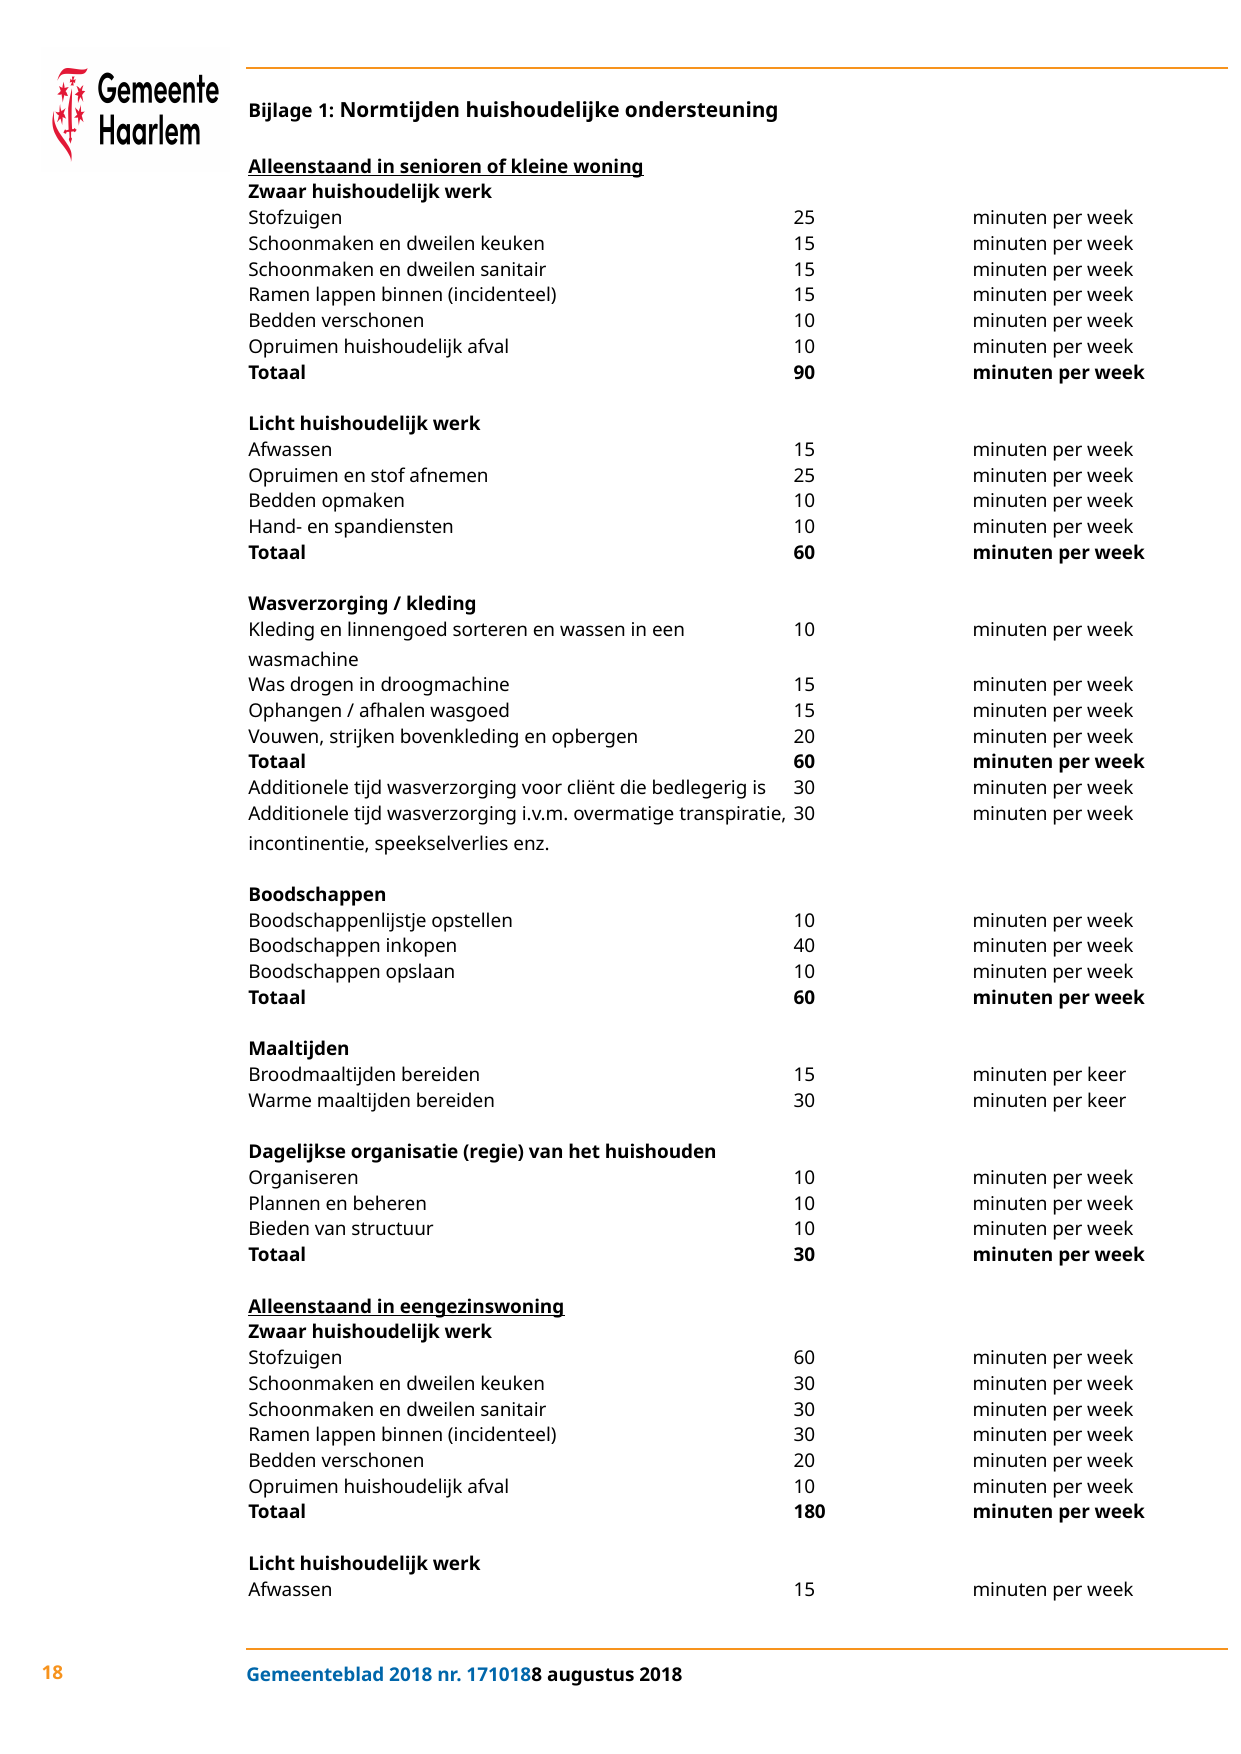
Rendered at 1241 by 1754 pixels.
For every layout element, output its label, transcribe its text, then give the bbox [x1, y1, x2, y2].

table_cell 15 [793, 436, 972, 462]
table_cell Opruimen huishoudelijk afval [248, 333, 793, 359]
table_cell Boodschappen inkopen [248, 933, 793, 958]
table_cell 15 [793, 230, 972, 256]
table_cell minuten per week [973, 256, 1152, 282]
table_cell [248, 385, 1152, 410]
table_cell Bedden verschonen [248, 1447, 793, 1473]
table_cell 15 [793, 282, 972, 307]
table_cell Wasverzorging / kleding [248, 590, 1152, 616]
table_cell minuten per week [973, 488, 1152, 513]
table_cell minuten per week [973, 697, 1152, 723]
table_cell minuten per week [973, 958, 1152, 984]
table_cell 30 [793, 1087, 972, 1113]
table_cell 10 [793, 616, 972, 671]
table_cell 30 [793, 1370, 972, 1396]
table_cell Dagelijkse organisatie (regie) van het huishouden [248, 1139, 1152, 1164]
table_cell 20 [793, 723, 972, 749]
table_cell Afwassen [248, 1576, 793, 1602]
table_cell [248, 565, 1152, 590]
table_cell Warme maaltijden bereiden [248, 1087, 793, 1113]
text Bijlage 1: Normtijden huishoudelijke ondersteuning [248, 95, 1152, 123]
table_cell minuten per week [973, 436, 1152, 462]
table_cell minuten per week [973, 1447, 1152, 1473]
table_cell 10 [793, 308, 972, 333]
table_cell Totaal [248, 1499, 793, 1524]
table_cell Alleenstaand in eengezinswoning [248, 1293, 1152, 1318]
table_cell minuten per week [973, 616, 1152, 671]
table_cell Bedden opmaken [248, 488, 793, 513]
table_cell 25 [793, 205, 972, 230]
table_cell 10 [793, 907, 972, 933]
table_cell minuten per week [973, 1216, 1152, 1241]
table_cell Boodschappen opslaan [248, 958, 793, 984]
table_cell minuten per week [973, 1473, 1152, 1499]
table_cell Hand- en spandiensten [248, 513, 793, 539]
table_cell minuten per week [973, 800, 1152, 855]
table_cell minuten per week [973, 933, 1152, 958]
table_cell Totaal [248, 984, 793, 1010]
table_cell minuten per week [973, 230, 1152, 256]
table_cell minuten per week [973, 774, 1152, 800]
table_cell minuten per week [973, 907, 1152, 933]
table_cell 30 [793, 1241, 972, 1267]
table_cell Bedden verschonen [248, 308, 793, 333]
table_cell 30 [793, 1421, 972, 1447]
table_cell Vouwen, strijken bovenkleding en opbergen [248, 723, 793, 749]
table_cell [248, 1010, 1152, 1036]
table_cell minuten per week [973, 749, 1152, 774]
table_cell minuten per keer [973, 1061, 1152, 1087]
table_cell 15 [793, 256, 972, 282]
table_cell minuten per week [973, 539, 1152, 565]
table_cell 40 [793, 933, 972, 958]
table_cell Maaltijden [248, 1036, 1152, 1061]
table_cell Schoonmaken en dweilen sanitair [248, 256, 793, 282]
table_cell [248, 1524, 1152, 1550]
table_cell minuten per week [973, 308, 1152, 333]
table_cell 15 [793, 1061, 972, 1087]
table_cell Licht huishoudelijk werk [248, 410, 1152, 436]
table_cell minuten per week [973, 513, 1152, 539]
table_cell minuten per week [973, 1241, 1152, 1267]
table_cell minuten per week [973, 723, 1152, 749]
table_cell Broodmaaltijden bereiden [248, 1061, 793, 1087]
table_cell Schoonmaken en dweilen keuken [248, 1370, 793, 1396]
table_cell Boodschappen [248, 881, 1152, 907]
table_cell Was drogen in droogmachine [248, 671, 793, 697]
table_cell [248, 855, 1152, 881]
table_cell 10 [793, 958, 972, 984]
table_cell minuten per week [973, 282, 1152, 307]
table_cell Zwaar huishoudelijk werk [248, 1319, 1152, 1344]
table_cell 60 [793, 984, 972, 1010]
table_cell 30 [793, 1396, 972, 1421]
table_cell 30 [793, 774, 972, 800]
table_cell minuten per week [973, 1164, 1152, 1190]
table_cell minuten per week [973, 1396, 1152, 1421]
table_cell [248, 1267, 1152, 1293]
table_cell 15 [793, 697, 972, 723]
table_cell Ophangen / afhalen wasgoed [248, 697, 793, 723]
table_cell Schoonmaken en dweilen keuken [248, 230, 793, 256]
table_cell 180 [793, 1499, 972, 1524]
table_cell 10 [793, 1473, 972, 1499]
table_cell Totaal [248, 359, 793, 384]
table_cell 15 [793, 671, 972, 697]
table_cell minuten per week [973, 671, 1152, 697]
table_cell 10 [793, 513, 972, 539]
table_cell Totaal [248, 539, 793, 565]
table_cell Plannen en beheren [248, 1190, 793, 1216]
table_cell 25 [793, 462, 972, 487]
table_cell [248, 1113, 1152, 1138]
table_cell 10 [793, 1164, 972, 1190]
table_cell 60 [793, 539, 972, 565]
table_cell 10 [793, 488, 972, 513]
table_cell Zwaar huishoudelijk werk [248, 179, 1152, 204]
table_cell Stofzuigen [248, 1344, 793, 1370]
table_cell 20 [793, 1447, 972, 1473]
table_header Alleenstaand in senioren of kleine woning [248, 153, 1152, 179]
table_cell Organiseren [248, 1164, 793, 1190]
table_cell minuten per keer [973, 1087, 1152, 1113]
table_cell 10 [793, 333, 972, 359]
table_cell 30 [793, 800, 972, 855]
table_cell 15 [793, 1576, 972, 1602]
table_cell minuten per week [973, 1370, 1152, 1396]
table_cell Additionele tijd wasverzorging i.v.m. overmatige transpiratie, incontinentie, speekselverlies enz. [248, 800, 793, 855]
table_cell Ramen lappen binnen (incidenteel) [248, 282, 793, 307]
picture [41, 47, 231, 172]
table_cell Bieden van structuur [248, 1216, 793, 1241]
table_cell minuten per week [973, 333, 1152, 359]
table_cell 90 [793, 359, 972, 384]
table_cell minuten per week [973, 1190, 1152, 1216]
table_cell Ramen lappen binnen (incidenteel) [248, 1421, 793, 1447]
table_cell minuten per week [973, 205, 1152, 230]
table_cell Totaal [248, 1241, 793, 1267]
table_cell minuten per week [973, 462, 1152, 487]
table_cell Afwassen [248, 436, 793, 462]
table_cell 60 [793, 1344, 972, 1370]
table_cell 60 [793, 749, 972, 774]
table_cell 10 [793, 1190, 972, 1216]
table_cell minuten per week [973, 1499, 1152, 1524]
table_cell Totaal [248, 749, 793, 774]
table_cell minuten per week [973, 1421, 1152, 1447]
table_cell minuten per week [973, 984, 1152, 1010]
table_cell Opruimen huishoudelijk afval [248, 1473, 793, 1499]
table_cell minuten per week [973, 359, 1152, 384]
table_cell minuten per week [973, 1344, 1152, 1370]
table_cell Boodschappenlijstje opstellen [248, 907, 793, 933]
table_cell 10 [793, 1216, 972, 1241]
table_cell Opruimen en stof afnemen [248, 462, 793, 487]
table_cell Additionele tijd wasverzorging voor cliënt die bedlegerig is [248, 774, 793, 800]
table_cell Schoonmaken en dweilen sanitair [248, 1396, 793, 1421]
table_cell minuten per week [973, 1576, 1152, 1602]
table_cell Licht huishoudelijk werk [248, 1550, 1152, 1576]
table_cell Kleding en linnengoed sorteren en wassen in een wasmachine [248, 616, 793, 671]
table_cell Stofzuigen [248, 205, 793, 230]
